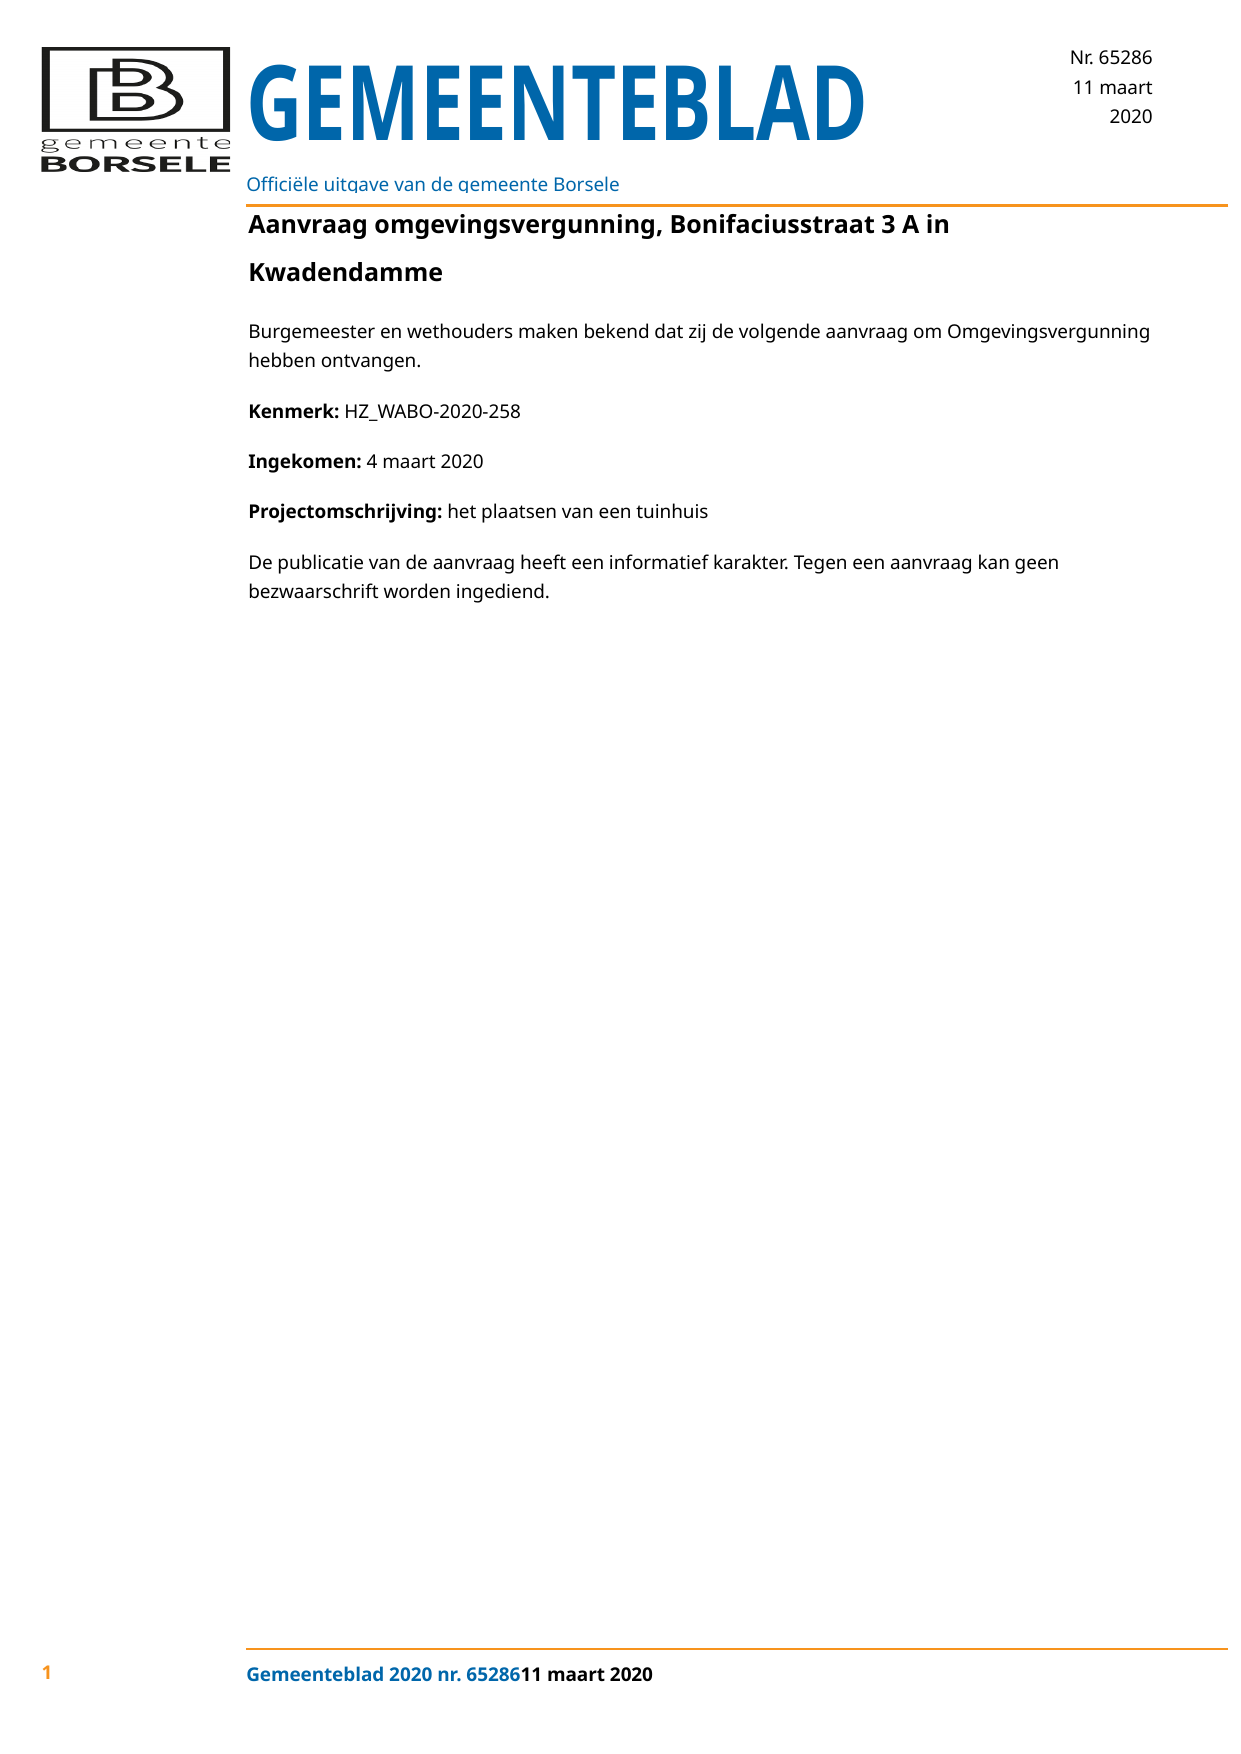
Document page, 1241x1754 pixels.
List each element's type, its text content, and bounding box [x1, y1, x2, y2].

text Projectomschrijving: het plaatsen van een tuinhuis [248, 499, 1152, 524]
text Ingekomen: 4 maart 2020 [248, 448, 1152, 474]
text De publicatie van de aanvraag heeft een informatief karakter. Tegen een aanvraag kan geen bezwaarschrift worden ingediend. [248, 549, 1152, 604]
text Aanvraag omgevingsvergunning, Bonifaciusstraat 3 A in Kwadendamme [248, 207, 1152, 288]
picture [41, 47, 231, 172]
text Burgemeester en wethouders maken bekend dat zij de volgende aanvraag om Omgevingsvergunning hebben ontvangen. [248, 318, 1152, 373]
text Kenmerk: HZ_WABO-2020-258 [248, 398, 1152, 424]
